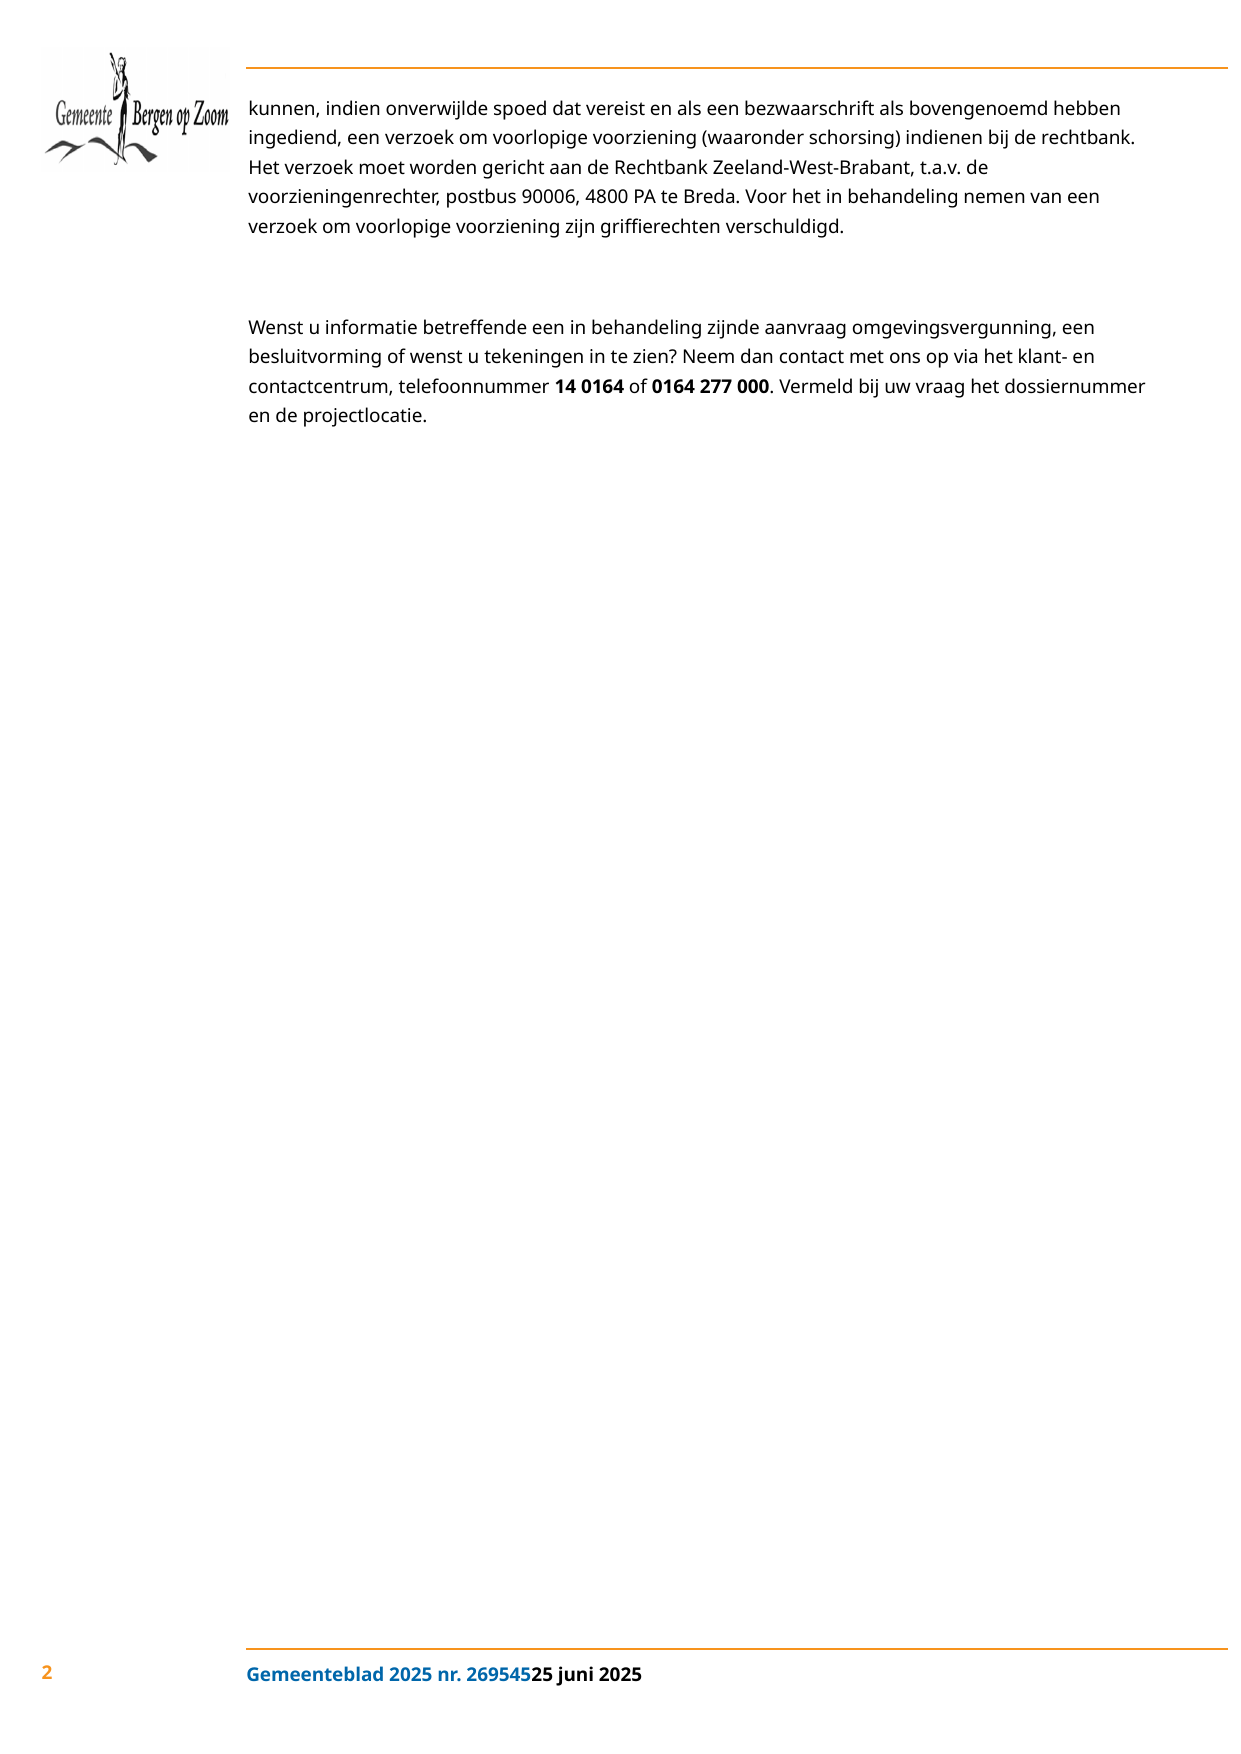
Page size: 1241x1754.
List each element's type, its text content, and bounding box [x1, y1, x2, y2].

text Wenst u informatie betreffende een in behandeling zijnde aanvraag omgevingsvergunning, een besluitvorming of wenst u tekeningen in te zien? Neem dan contact met ons op via het klant- en contactcentrum, telefoonnummer 14 0164 of 0164 277 000. Vermeld bij uw vraag het dossiernummer en de projectlocatie. [248, 314, 1152, 428]
picture [41, 47, 231, 172]
text kunnen, indien onverwijlde spoed dat vereist en als een bezwaarschrift als bovengenoemd hebben ingediend, een verzoek om voorlopige voorziening (waaronder schorsing) indienen bij de rechtbank. Het verzoek moet worden gericht aan de Rechtbank Zeeland-West-Brabant, t.a.v. de voorzieningenrechter, postbus 90006, 4800 PA te Breda. Voor het in behandeling nemen van een verzoek om voorlopige voorziening zijn griffierechten verschuldigd. [248, 95, 1152, 239]
